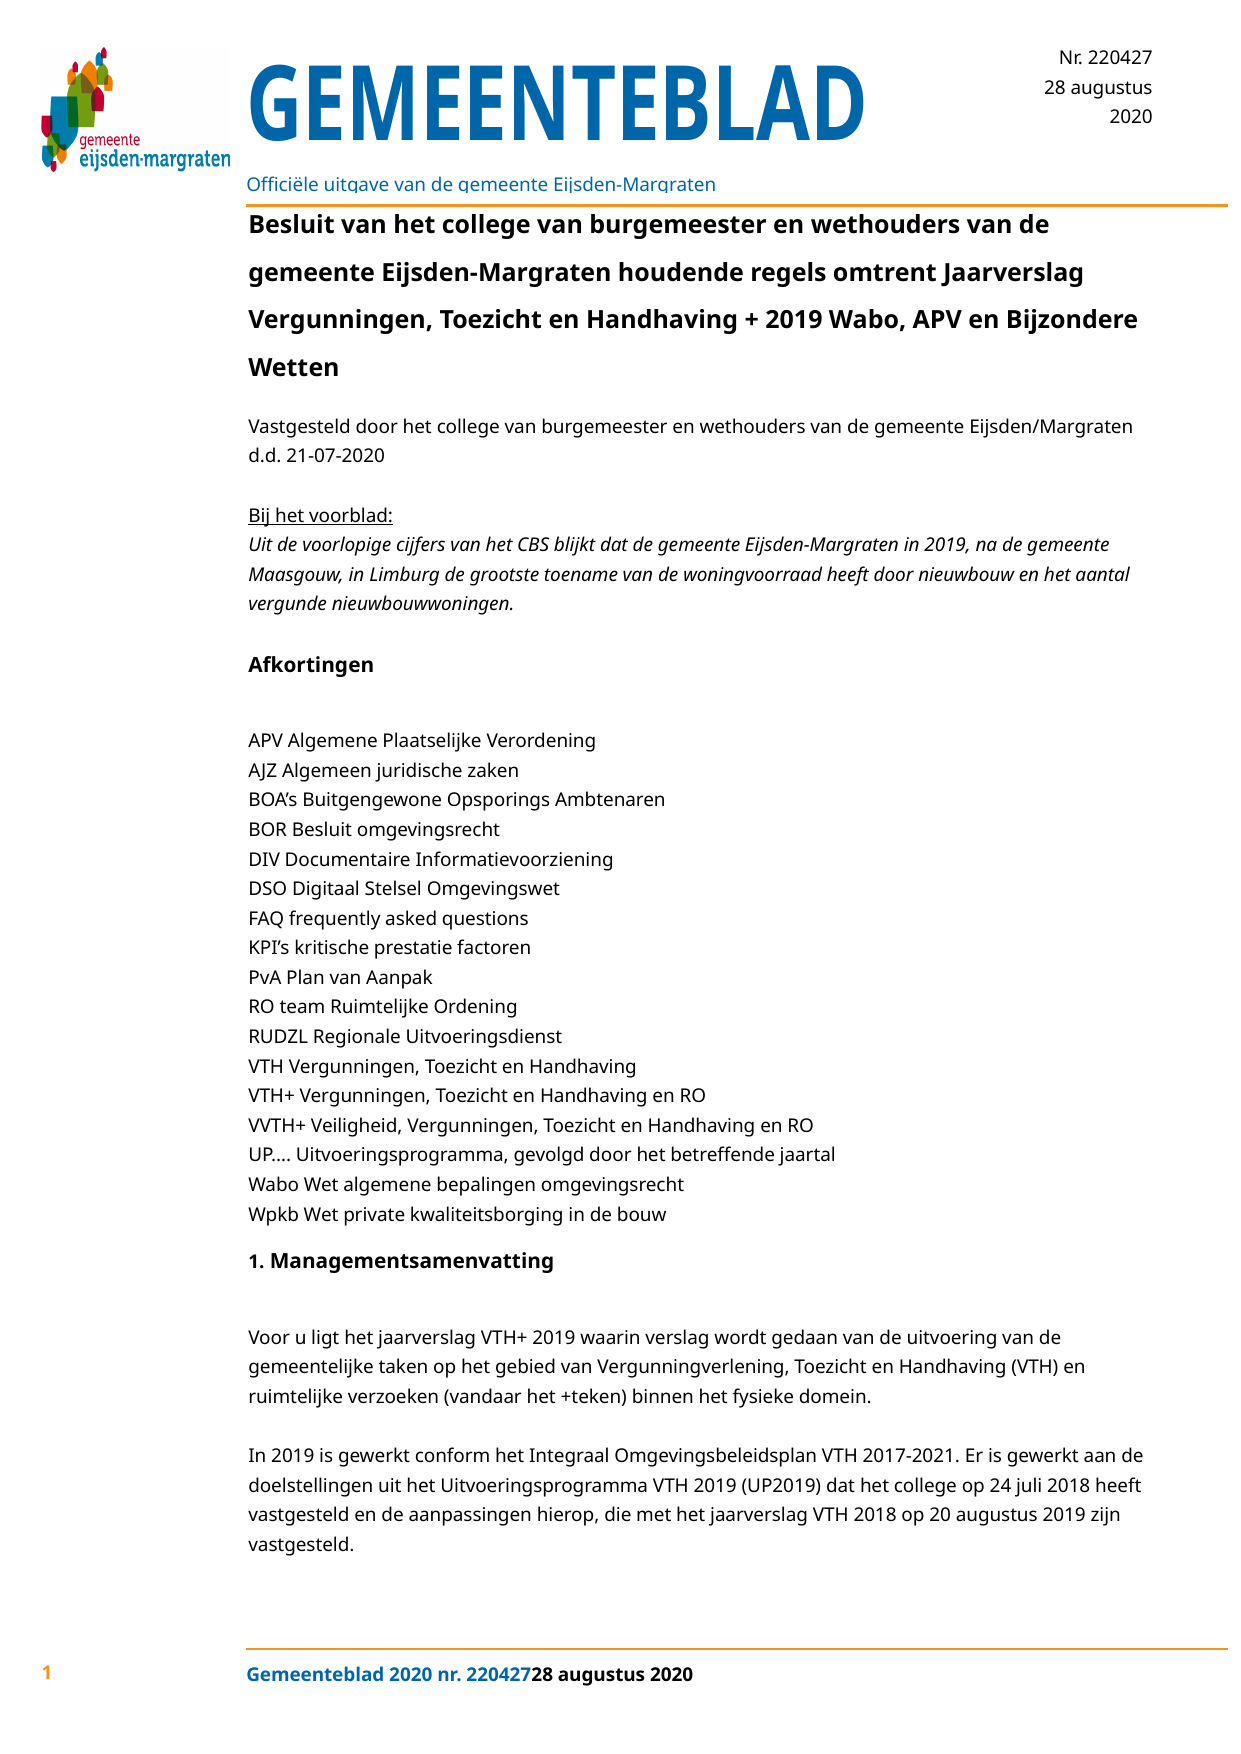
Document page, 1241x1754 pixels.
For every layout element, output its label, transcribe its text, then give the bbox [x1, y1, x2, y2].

text AJZ Algemeen juridische zaken [248, 757, 1152, 783]
text UP…. Uitvoeringsprogramma, gevolgd door het betreffende jaartal [248, 1142, 1152, 1167]
text PvA Plan van Aanpak [248, 964, 1152, 990]
text DSO Digitaal Stelsel Omgevingswet [248, 875, 1152, 901]
text In 2019 is gewerkt conform het Integraal Omgevingsbeleidsplan VTH 2017-2021. Er is gewerkt aan de doelstellingen uit het Uitvoeringsprogramma VTH 2019 (UP2019) dat het college op 24 juli 2018 heeft vastgesteld en de aanpassingen hierop, die met het jaarverslag VTH 2018 op 20 augustus 2019 zijn vastgesteld. [248, 1442, 1152, 1557]
text BOA’s Buitgengewone Opsporings Ambtenaren [248, 787, 1152, 812]
text Besluit van het college van burgemeester en wethouders van de gemeente Eijsden-Margraten houdende regels omtrent Jaarverslag Vergunningen, Toezicht en Handhaving + 2019 Wabo, APV en Bijzondere Wetten [248, 207, 1152, 384]
text Voor u ligt het jaarverslag VTH+ 2019 waarin verslag wordt gedaan van de uitvoering van de gemeentelijke taken op het gebied van Vergunningverlening, Toezicht en Handhaving (VTH) en ruimtelijke verzoeken (vandaar het +teken) binnen het fysieke domein. [248, 1324, 1152, 1409]
text RO team Ruimtelijke Ordening [248, 994, 1152, 1019]
text Bij het voorblad: [248, 502, 1152, 528]
text Wpkb Wet private kwaliteitsborging in de bouw [248, 1201, 1152, 1227]
text BOR Besluit omgevingsrecht [248, 816, 1152, 842]
text RUDZL Regionale Uitvoeringsdienst [248, 1023, 1152, 1049]
text Vastgesteld door het college van burgemeester en wethouders van de gemeente Eijsden/Margraten [248, 413, 1152, 439]
text KPI’s kritische prestatie factoren [248, 934, 1152, 960]
text 1. Managementsamenvatting [248, 1246, 1152, 1275]
text Afkortingen [248, 650, 1152, 678]
text VTH Vergunningen, Toezicht en Handhaving [248, 1053, 1152, 1079]
text VVTH+ Veiligheid, Vergunningen, Toezicht en Handhaving en RO [248, 1112, 1152, 1138]
picture [41, 47, 231, 172]
text DIV Documentaire Informatievoorziening [248, 846, 1152, 872]
text FAQ frequently asked questions [248, 905, 1152, 931]
text d.d. 21-07-2020 [248, 443, 1152, 468]
text VTH+ Vergunningen, Toezicht en Handhaving en RO [248, 1082, 1152, 1108]
text Uit de voorlopige cijfers van het CBS blijkt dat de gemeente Eijsden-Margraten in 2019, na de gemeente Maasgouw, in Limburg de grootste toename van de woningvoorraad heeft door nieuwbouw en het aantal vergunde nieuwbouwwoningen. [248, 531, 1152, 616]
text APV Algemene Plaatselijke Verordening [248, 727, 1152, 753]
text Wabo Wet algemene bepalingen omgevingsrecht [248, 1171, 1152, 1197]
